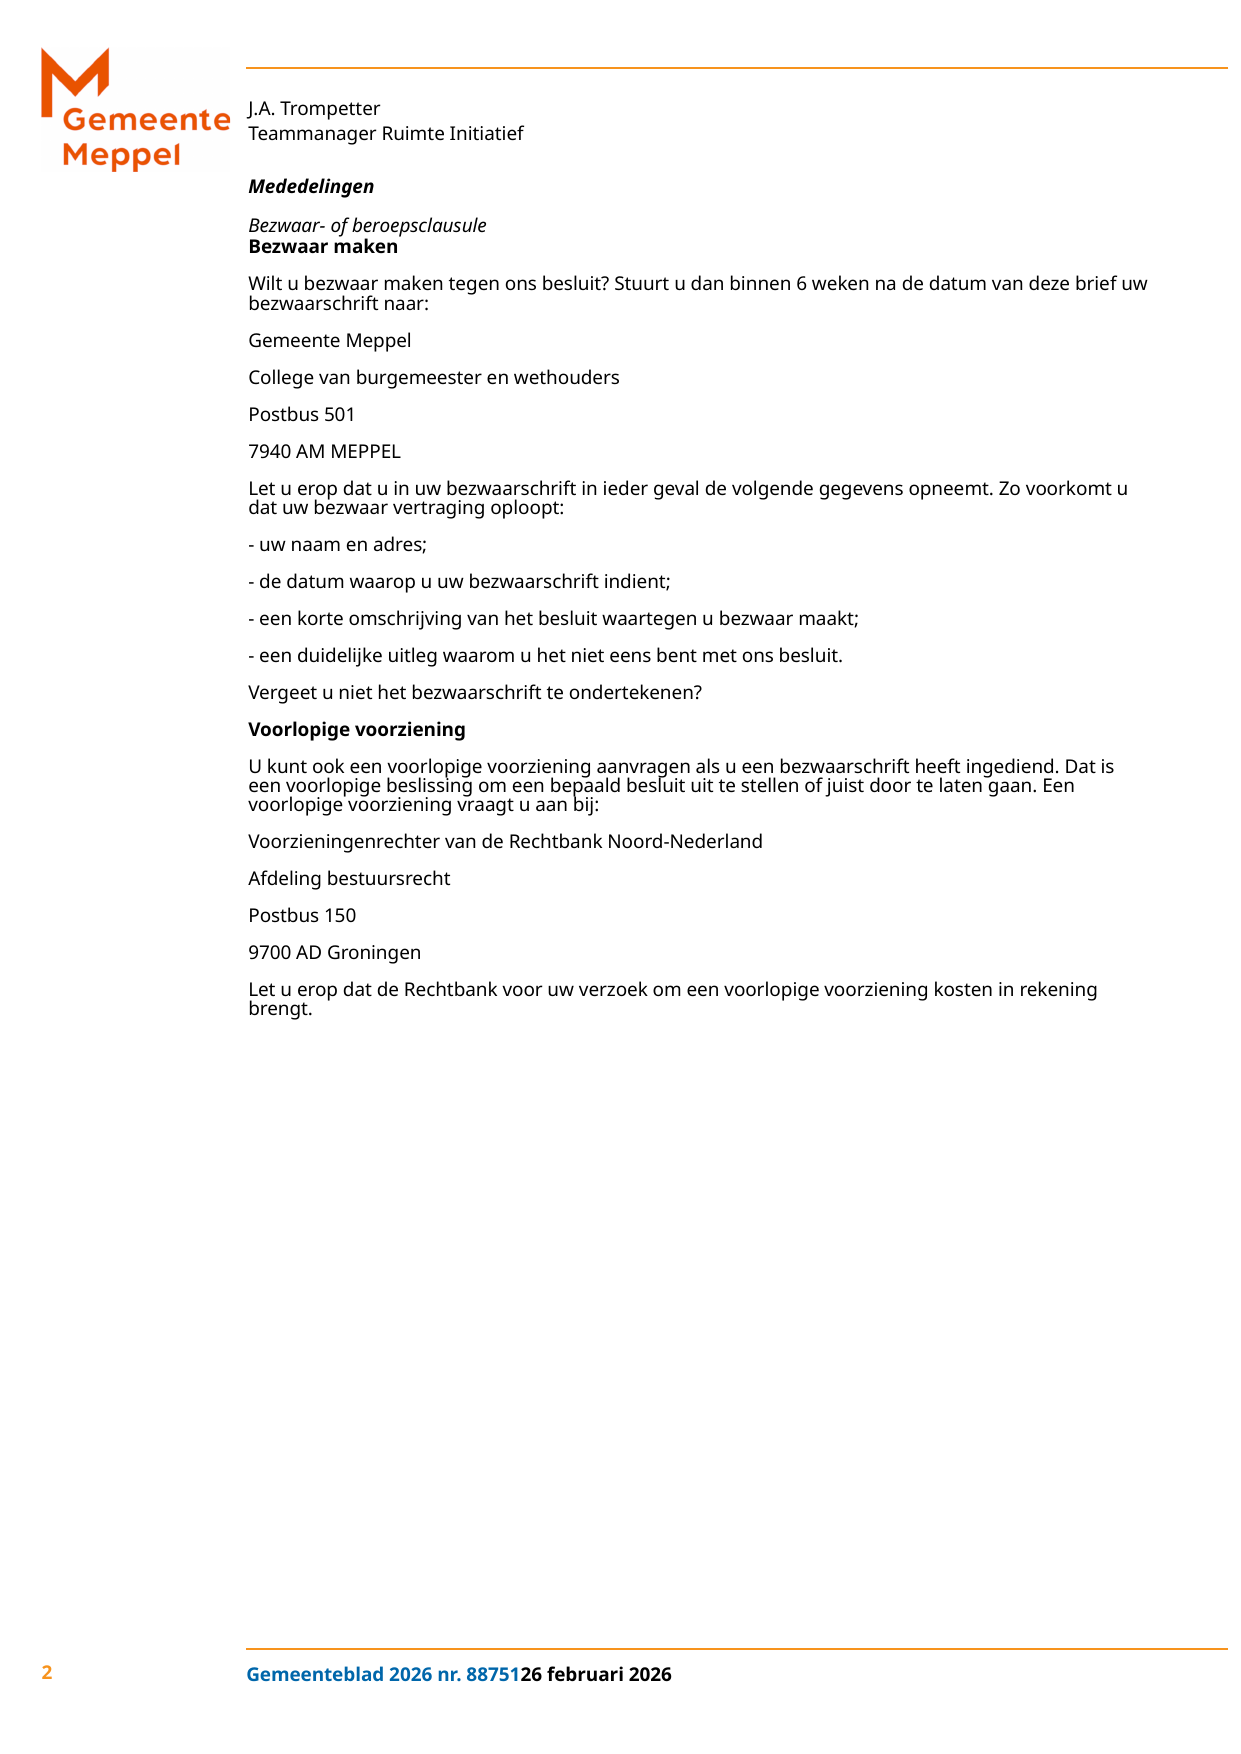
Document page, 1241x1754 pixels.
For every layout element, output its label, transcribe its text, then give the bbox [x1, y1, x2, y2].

text Let u erop dat u in uw bezwaarschrift in ieder geval de volgende gegevens opneemt. Zo voorkomt u dat uw bezwaar vertraging oploopt: [248, 479, 1152, 518]
text Voorlopige voorziening [248, 721, 1152, 740]
text J.A. Trompetter [248, 95, 1152, 121]
text Wilt u bezwaar maken tegen ons besluit? Stuurt u dan binnen 6 weken na de datum van deze brief uw bezwaarschrift naar: [248, 275, 1152, 314]
text Bezwaar maken [248, 238, 1152, 258]
text Bezwaar- of beroepsclausule [248, 213, 1152, 238]
text Postbus 150 [248, 907, 1152, 926]
text Voorzieningenrechter van de Rechtbank Noord-Nederland [248, 833, 1152, 852]
text 9700 AD Groningen [248, 944, 1152, 963]
text 7940 AM MEPPEL [248, 443, 1152, 462]
text College van burgemeester en wethouders [248, 369, 1152, 388]
text - een korte omschrijving van het besluit waartegen u bezwaar maakt; [248, 610, 1152, 629]
text U kunt ook een voorlopige voorziening aanvragen als u een bezwaarschrift heeft ingediend. Dat is een voorlopige beslissing om een bepaald besluit uit te stellen of juist door te laten gaan. Een voorlopige voorziening vraagt u aan bij: [248, 758, 1152, 816]
text - uw naam en adres; [248, 536, 1152, 555]
text Teammanager Ruimte Initiatief [248, 121, 1152, 146]
text Vergeet u niet het bezwaarschrift te ondertekenen? [248, 684, 1152, 703]
text Mededelingen [248, 173, 1152, 199]
text Postbus 501 [248, 406, 1152, 425]
picture [41, 47, 231, 172]
text - een duidelijke uitleg waarom u het niet eens bent met ons besluit. [248, 647, 1152, 666]
text - de datum waarop u uw bezwaarschrift indient; [248, 573, 1152, 592]
text Let u erop dat de Rechtbank voor uw verzoek om een voorlopige voorziening kosten in rekening brengt. [248, 981, 1152, 1020]
text Afdeling bestuursrecht [248, 870, 1152, 889]
text Gemeente Meppel [248, 332, 1152, 351]
